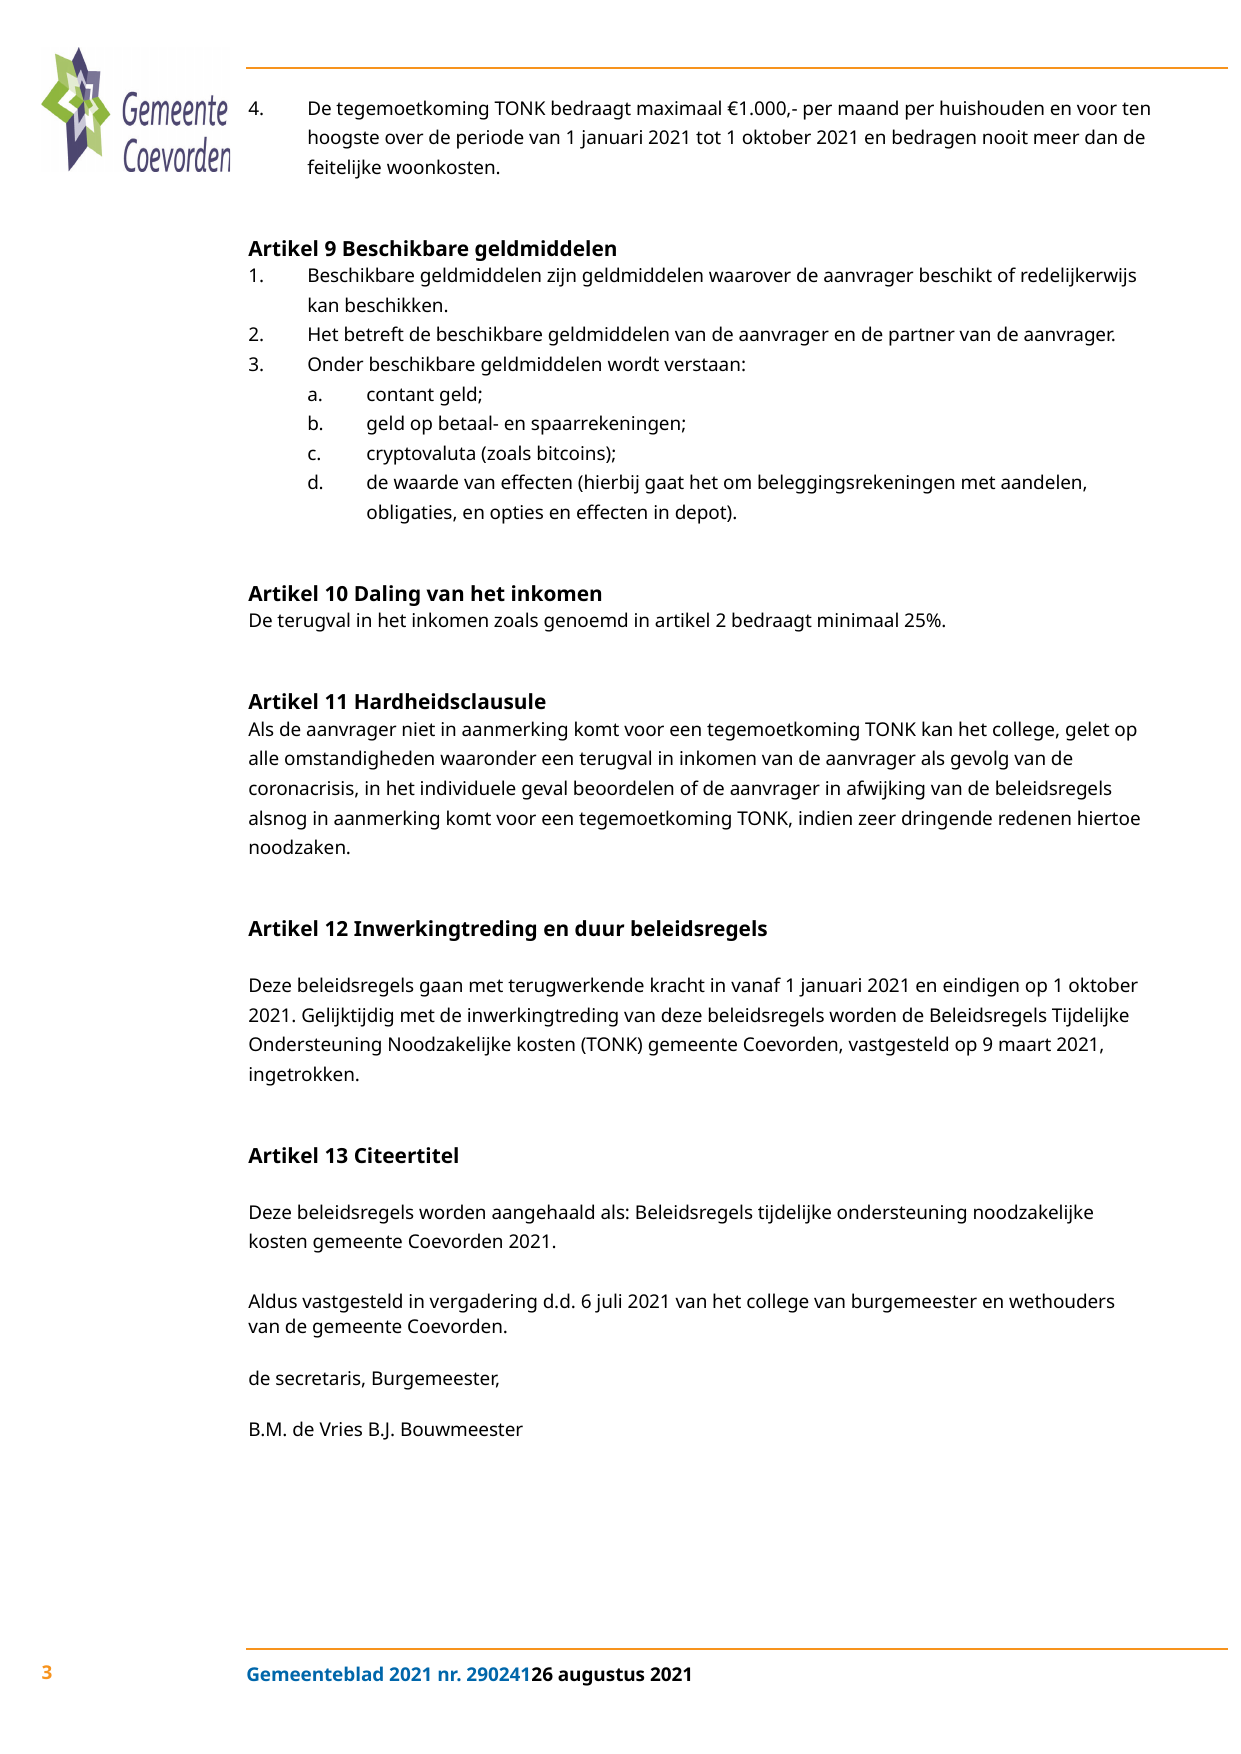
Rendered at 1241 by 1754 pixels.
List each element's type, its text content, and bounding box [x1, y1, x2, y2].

text De terugval in het inkomen zoals genoemd in artikel 2 bedraagt minimaal 25%. [248, 607, 1152, 633]
text Artikel 12 Inwerkingtreding en duur beleidsregels [248, 914, 1152, 943]
text Artikel 9 Beschikbare geldmiddelen [248, 234, 1152, 262]
list contant geld; [307, 381, 1152, 406]
text Artikel 10 Daling van het inkomen [248, 579, 1152, 607]
text de secretaris, Burgemeester, [248, 1365, 1152, 1391]
list de waarde van effecten (hierbij gaat het om beleggingsrekeningen met aandelen, obligaties, en opties en effecten in depot). [307, 469, 1152, 525]
list Onder beschikbare geldmiddelen wordt verstaan: [248, 351, 1152, 377]
list Beschikbare geldmiddelen zijn geldmiddelen waarover de aanvrager beschikt of redelijkerwijs kan beschikken. [248, 262, 1152, 318]
list De tegemoetkoming TONK bedraagt maximaal €1.000,- per maand per huishouden en voor ten hoogste over de periode van 1 januari 2021 tot 1 oktober 2021 en bedragen nooit meer dan de feitelijke woonkosten. [248, 95, 1152, 180]
list cryptovaluta (zoals bitcoins); [307, 440, 1152, 466]
text Artikel 13 Citeertitel [248, 1141, 1152, 1169]
text Artikel 11 Hardheidsclausule [248, 687, 1152, 716]
text Deze beleidsregels worden aangehaald als: Beleidsregels tijdelijke ondersteuning noodzakelijke kosten gemeente Coevorden 2021. [248, 1199, 1152, 1254]
picture [41, 47, 231, 172]
text B.M. de Vries B.J. Bouwmeester [248, 1416, 1152, 1442]
text Aldus vastgesteld in vergadering d.d. 6 juli 2021 van het college van burgemeester en wethouders van de gemeente Coevorden. [248, 1288, 1152, 1339]
text alsnog in aanmerking komt voor een tegemoetkoming TONK, indien zeer dringende redenen hiertoe noodzaken. [248, 805, 1152, 860]
list Het betreft de beschikbare geldmiddelen van de aanvrager en de partner van de aanvrager. [248, 322, 1152, 347]
list geld op betaal- en spaarrekeningen; [307, 410, 1152, 436]
text Als de aanvrager niet in aanmerking komt voor een tegemoetkoming TONK kan het college, gelet op alle omstandigheden waaronder een terugval in inkomen van de aanvrager als gevolg van de coronacrisis, in het individuele geval beoordelen of de aanvrager in afwijking van de beleidsregels [248, 716, 1152, 801]
text Deze beleidsregels gaan met terugwerkende kracht in vanaf 1 januari 2021 en eindigen op 1 oktober 2021. Gelijktijdig met de inwerkingtreding van deze beleidsregels worden de Beleidsregels Tijdelijke Ondersteuning Noodzakelijke kosten (TONK) gemeente Coevorden, vastgesteld op 9 maart 2021, ingetrokken. [248, 972, 1152, 1087]
